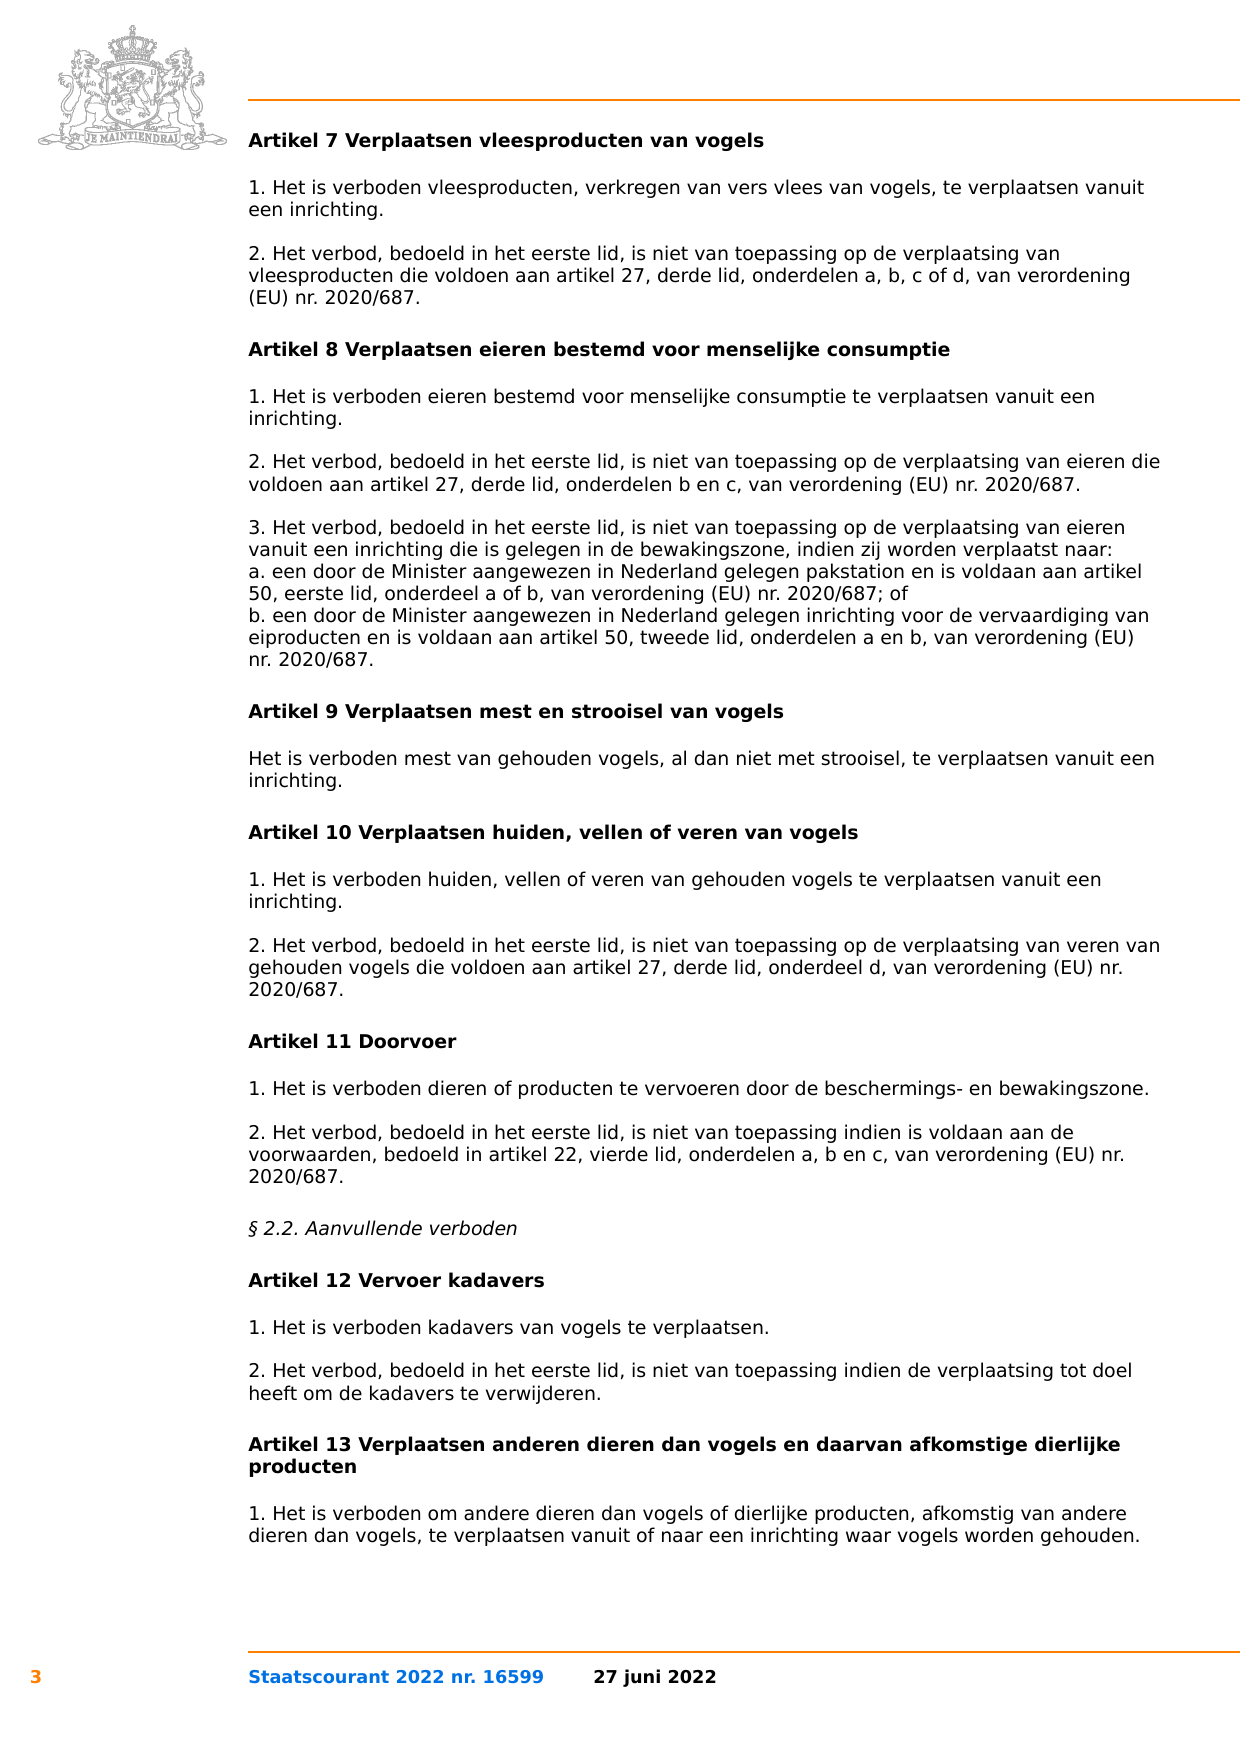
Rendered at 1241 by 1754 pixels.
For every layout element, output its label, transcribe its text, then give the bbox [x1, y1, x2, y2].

text 2. Het verbod, bedoeld in het eerste lid, is niet van toepassing op de verplaatsing van vleesproducten die voldoen aan artikel 27, derde lid, onderdelen a, b, c of d, van verordening (EU) nr. 2020/687. [248, 243, 1163, 309]
subtitle § 2.2. Aanvullende verboden [248, 1218, 1163, 1239]
picture [38, 25, 227, 150]
text 1. Het is verboden vleesproducten, verkregen van vers vlees van vogels, te verplaatsen vanuit een inrichting. [248, 177, 1163, 221]
text a. een door de Minister aangewezen in Nederland gelegen pakstation en is voldaan aan artikel 50, eerste lid, onderdeel a of b, van verordening (EU) nr. 2020/687; of [248, 561, 1163, 605]
subtitle Artikel 9 Verplaatsen mest en strooisel van vogels [248, 701, 1163, 723]
text 2. Het verbod, bedoeld in het eerste lid, is niet van toepassing indien is voldaan aan de voorwaarden, bedoeld in artikel 22, vierde lid, onderdelen a, b en c, van verordening (EU) nr. 2020/687. [248, 1122, 1163, 1188]
text 1. Het is verboden huiden, vellen of veren van gehouden vogels te verplaatsen vanuit een inrichting. [248, 869, 1163, 913]
subtitle Artikel 8 Verplaatsen eieren bestemd voor menselijke consumptie [248, 339, 1163, 361]
text 2. Het verbod, bedoeld in het eerste lid, is niet van toepassing op de verplaatsing van veren van gehouden vogels die voldoen aan artikel 27, derde lid, onderdeel d, van verordening (EU) nr. 2020/687. [248, 935, 1163, 1001]
subtitle Artikel 10 Verplaatsen huiden, vellen of veren van vogels [248, 822, 1163, 844]
subtitle Artikel 11 Doorvoer [248, 1031, 1163, 1053]
text 1. Het is verboden eieren bestemd voor menselijke consumptie te verplaatsen vanuit een inrichting. [248, 386, 1163, 429]
text 1. Het is verboden kadavers van vogels te verplaatsen. [248, 1317, 1163, 1338]
text 2. Het verbod, bedoeld in het eerste lid, is niet van toepassing op de verplaatsing van eieren die voldoen aan artikel 27, derde lid, onderdelen b en c, van verordening (EU) nr. 2020/687. [248, 451, 1163, 495]
subtitle Artikel 12 Vervoer kadavers [248, 1269, 1163, 1292]
text 1. Het is verboden om andere dieren dan vogels of dierlijke producten, afkomstig van andere dieren dan vogels, te verplaatsen vanuit of naar een inrichting waar vogels worden gehouden. [248, 1503, 1163, 1547]
text Het is verboden mest van gehouden vogels, al dan niet met strooisel, te verplaatsen vanuit een inrichting. [248, 748, 1163, 792]
subtitle Artikel 7 Verplaatsen vleesproducten van vogels [248, 130, 1163, 152]
text 3. Het verbod, bedoeld in het eerste lid, is niet van toepassing op de verplaatsing van eieren vanuit een inrichting die is gelegen in de bewakingszone, indien zij worden verplaatst naar: [248, 517, 1163, 561]
subtitle Artikel 13 Verplaatsen anderen dieren dan vogels en daarvan afkomstige dierlijke producten [248, 1434, 1163, 1478]
text 2. Het verbod, bedoeld in het eerste lid, is niet van toepassing indien de verplaatsing tot doel heeft om de kadavers te verwijderen. [248, 1360, 1163, 1404]
text 1. Het is verboden dieren of producten te vervoeren door de beschermings- en bewakingszone. [248, 1078, 1163, 1100]
text b. een door de Minister aangewezen in Nederland gelegen inrichting voor de vervaardiging van eiproducten en is voldaan aan artikel 50, tweede lid, onderdelen a en b, van verordening (EU) nr. 2020/687. [248, 605, 1163, 671]
